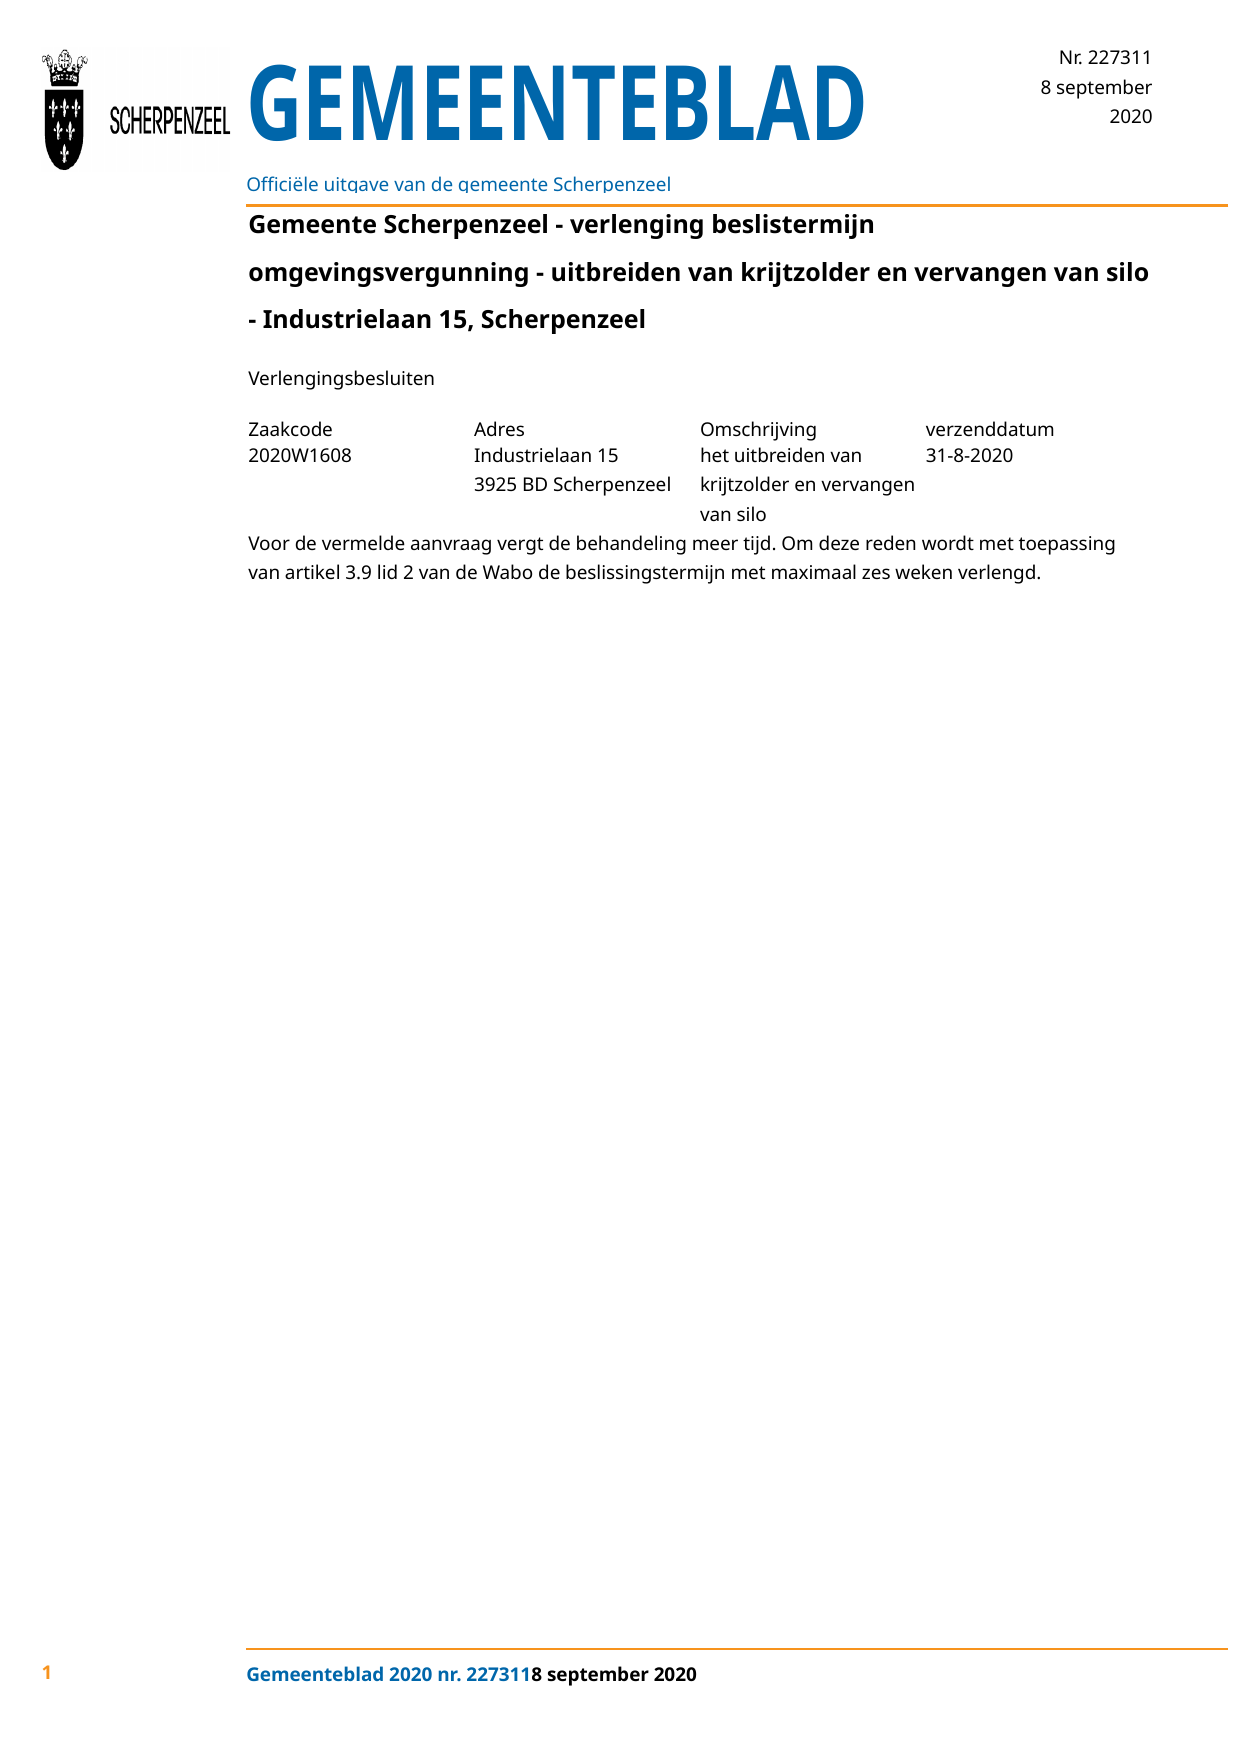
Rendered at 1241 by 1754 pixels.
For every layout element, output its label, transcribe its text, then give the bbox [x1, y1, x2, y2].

table_header verzenddatum [926, 416, 1152, 442]
text Verlengingsbesluiten [248, 366, 1152, 391]
table_header Adres [474, 416, 700, 442]
text Voor de vermelde aanvraag vergt de behandeling meer tijd. Om deze reden wordt met toepassing van artikel 3.9 lid 2 van de Wabo de beslissingstermijn met maximaal zes weken verlengd. [248, 530, 1152, 585]
table_cell 2020W1608 [248, 442, 474, 527]
table_header Omschrijving [700, 416, 926, 442]
picture [41, 47, 231, 172]
table_header Zaakcode [248, 416, 474, 442]
table_cell 31-8-2020 [926, 442, 1152, 527]
table_cell Industrielaan 15 3925 BD Scherpenzeel [474, 442, 700, 527]
text Gemeente Scherpenzeel - verlenging beslistermijn omgevingsvergunning - uitbreiden van krijtzolder en vervangen van silo - Industrielaan 15, Scherpenzeel [248, 207, 1152, 336]
table_cell het uitbreiden van krijtzolder en vervangen van silo [700, 442, 926, 527]
